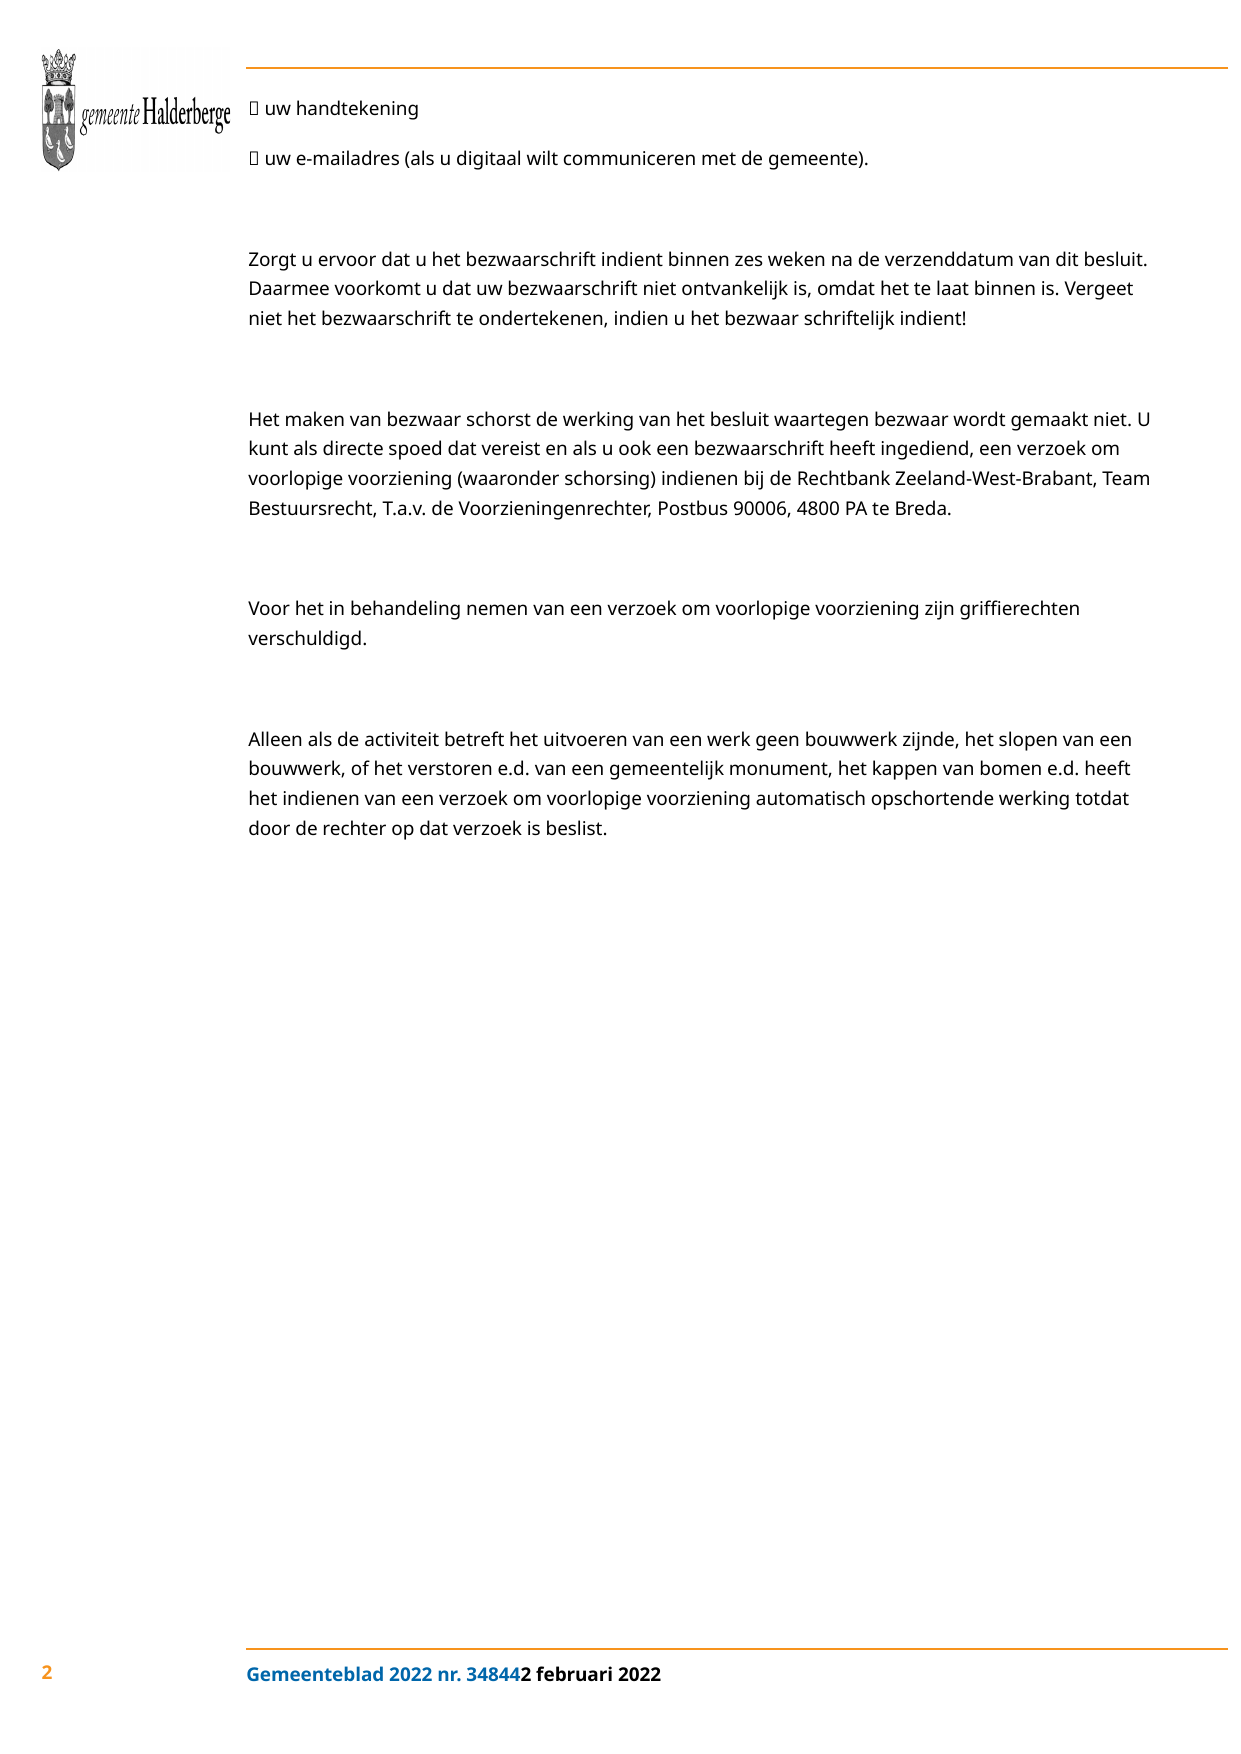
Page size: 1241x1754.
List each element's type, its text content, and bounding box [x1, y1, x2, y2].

text  uw e-mailadres (als u digitaal wilt communiceren met de gemeente). [248, 145, 1152, 171]
text Voor het in behandeling nemen van een verzoek om voorlopige voorziening zijn griffierechten verschuldigd. [248, 596, 1152, 651]
text Alleen als de activiteit betreft het uitvoeren van een werk geen bouwwerk zijnde, het slopen van een bouwwerk, of het verstoren e.d. van een gemeentelijk monument, het kappen van bomen e.d. heeft het indienen van een verzoek om voorlopige voorziening automatisch opschortende werking totdat door de rechter op dat verzoek is beslist. [248, 726, 1152, 841]
text Zorgt u ervoor dat u het bezwaarschrift indient binnen zes weken na de verzenddatum van dit besluit. Daarmee voorkomt u dat uw bezwaarschrift niet ontvankelijk is, omdat het te laat binnen is. Vergeet niet het bezwaarschrift te ondertekenen, indien u het bezwaar schriftelijk indient! [248, 246, 1152, 331]
text Het maken van bezwaar schorst de werking van het besluit waartegen bezwaar wordt gemaakt niet. U kunt als directe spoed dat vereist en als u ook een bezwaarschrift heeft ingediend, een verzoek om voorlopige voorziening (waaronder schorsing) indienen bij de Rechtbank Zeeland-West-Brabant, Team Bestuursrecht, T.a.v. de Voorzieningenrechter, Postbus 90006, 4800 PA te Breda. [248, 406, 1152, 521]
picture [41, 47, 231, 172]
text  uw handtekening [248, 95, 1152, 121]
